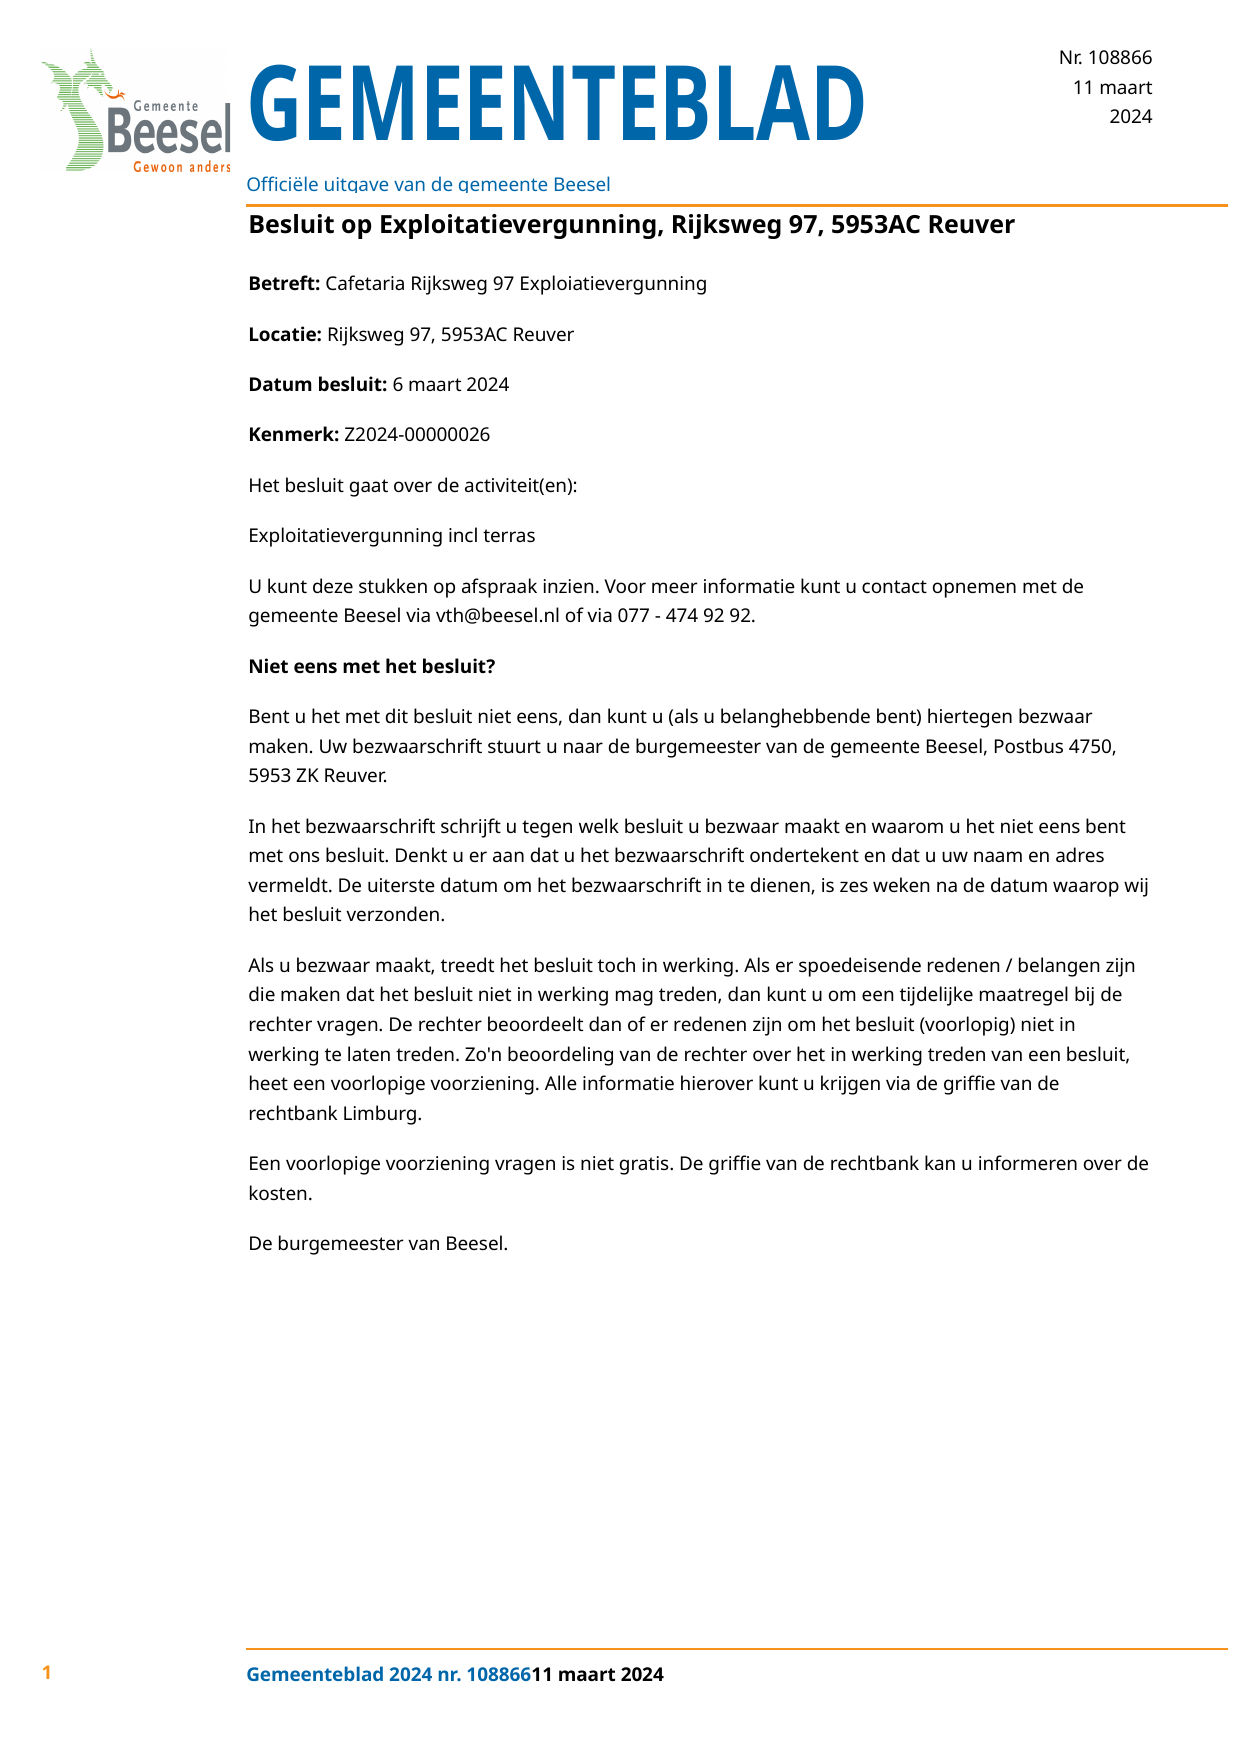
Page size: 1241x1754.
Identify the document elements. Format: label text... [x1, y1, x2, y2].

text Bent u het met dit besluit niet eens, dan kunt u (als u belanghebbende bent) hiertegen bezwaar maken. Uw bezwaarschrift stuurt u naar de burgemeester van de gemeente Beesel, Postbus 4750, 5953 ZK Reuver. [248, 703, 1152, 788]
text Datum besluit: 6 maart 2024 [248, 371, 1152, 397]
text U kunt deze stukken op afspraak inzien. Voor meer informatie kunt u contact opnemen met de gemeente Beesel via vth@beesel.nl of via 077 - 474 92 92. [248, 573, 1152, 628]
picture [41, 47, 231, 172]
text Besluit op Exploitatievergunning, Rijksweg 97, 5953AC Reuver [248, 207, 1152, 241]
text De burgemeester van Beesel. [248, 1230, 1152, 1256]
text Locatie: Rijksweg 97, 5953AC Reuver [248, 321, 1152, 346]
text Exploitatievergunning incl terras [248, 522, 1152, 548]
text Kenmerk: Z2024-00000026 [248, 422, 1152, 447]
text Het besluit gaat over de activiteit(en): [248, 472, 1152, 498]
text Een voorlopige voorziening vragen is niet gratis. De griffie van de rechtbank kan u informeren over de kosten. [248, 1150, 1152, 1206]
text In het bezwaarschrift schrijft u tegen welk besluit u bezwaar maakt en waarom u het niet eens bent met ons besluit. Denkt u er aan dat u het bezwaarschrift ondertekent en dat u uw naam en adres vermeldt. De uiterste datum om het bezwaarschrift in te dienen, is zes weken na de datum waarop wij het besluit verzonden. [248, 813, 1152, 927]
text Niet eens met het besluit? [248, 653, 1152, 678]
text Als u bezwaar maakt, treedt het besluit toch in werking. Als er spoedeisende redenen / belangen zijn die maken dat het besluit niet in werking mag treden, dan kunt u om een tijdelijke maatregel bij de rechter vragen. De rechter beoordeelt dan of er redenen zijn om het besluit (voorlopig) niet in werking te laten treden. Zo'n beoordeling van de rechter over het in werking treden van een besluit, heet een voorlopige voorziening. Alle informatie hierover kunt u krijgen via de griffie van de rechtbank Limburg. [248, 952, 1152, 1126]
text Betreft: Cafetaria Rijksweg 97 Exploiatievergunning [248, 270, 1152, 296]
